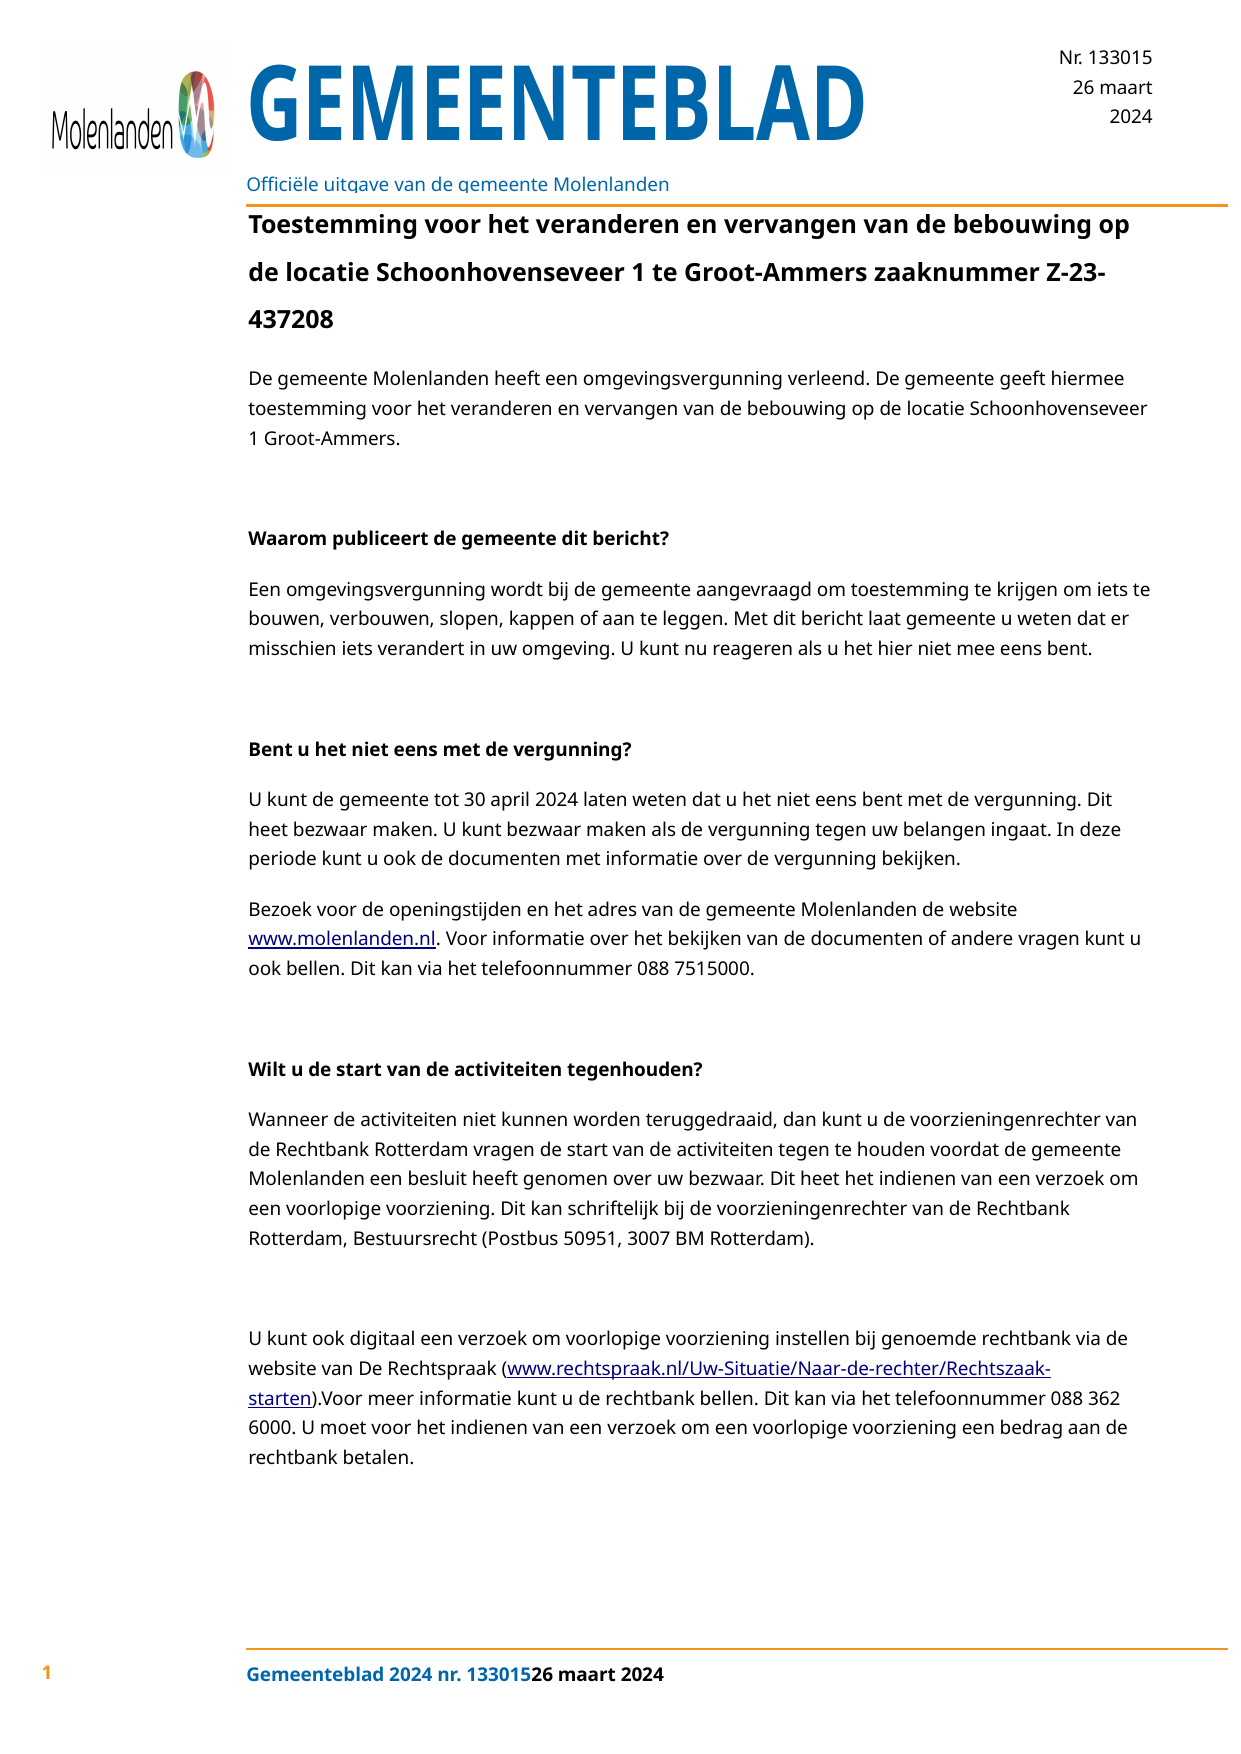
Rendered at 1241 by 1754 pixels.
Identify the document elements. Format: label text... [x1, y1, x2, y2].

text Toestemming voor het veranderen en vervangen van de bebouwing op de locatie Schoonhovenseveer 1 te Groot-Ammers zaaknummer Z-23-437208 [248, 207, 1152, 336]
text De gemeente Molenlanden heeft een omgevingsvergunning verleend. De gemeente geeft hiermee toestemming voor het veranderen en vervangen van de bebouwing op de locatie Schoonhovenseveer 1 Groot-Ammers. [248, 366, 1152, 450]
picture [41, 47, 231, 172]
text Waarom publiceert de gemeente dit bericht? [248, 526, 1152, 551]
text U kunt de gemeente tot 30 april 2024 laten weten dat u het niet eens bent met de vergunning. Dit heet bezwaar maken. U kunt bezwaar maken als de vergunning tegen uw belangen ingaat. In deze periode kunt u ook de documenten met informatie over de vergunning bekijken. [248, 786, 1152, 871]
text Wanneer de activiteiten niet kunnen worden teruggedraaid, dan kunt u de voorzieningenrechter van de Rechtbank Rotterdam vragen de start van de activiteiten tegen te houden voordat de gemeente Molenlanden een besluit heeft genomen over uw bezwaar. Dit heet het indienen van een verzoek om een voorlopige voorziening. Dit kan schriftelijk bij de voorzieningenrechter van de Rechtbank Rotterdam, Bestuursrecht (Postbus 50951, 3007 BM Rotterdam). [248, 1106, 1152, 1250]
text U kunt ook digitaal een verzoek om voorlopige voorziening instellen bij genoemde rechtbank via de website van De Rechtspraak (www.rechtspraak.nl/Uw-Situatie/Naar-de-rechter/Rechtszaak-starten).Voor meer informatie kunt u de rechtbank bellen. Dit kan via het telefoonnummer 088 362 6000. U moet voor het indienen van een verzoek om een voorlopige voorziening een bedrag aan de rechtbank betalen. [248, 1326, 1152, 1469]
text Wilt u de start van de activiteiten tegenhouden? [248, 1056, 1152, 1082]
text Een omgevingsvergunning wordt bij de gemeente aangevraagd om toestemming te krijgen om iets te bouwen, verbouwen, slopen, kappen of aan te leggen. Met dit bericht laat gemeente u weten dat er misschien iets verandert in uw omgeving. U kunt nu reageren als u het hier niet mee eens bent. [248, 576, 1152, 661]
text Bent u het niet eens met de vergunning? [248, 736, 1152, 762]
text Bezoek voor de openingstijden en het adres van de gemeente Molenlanden de website www.molenlanden.nl. Voor informatie over het bekijken van de documenten of andere vragen kunt u ook bellen. Dit kan via het telefoonnummer 088 7515000. [248, 896, 1152, 981]
